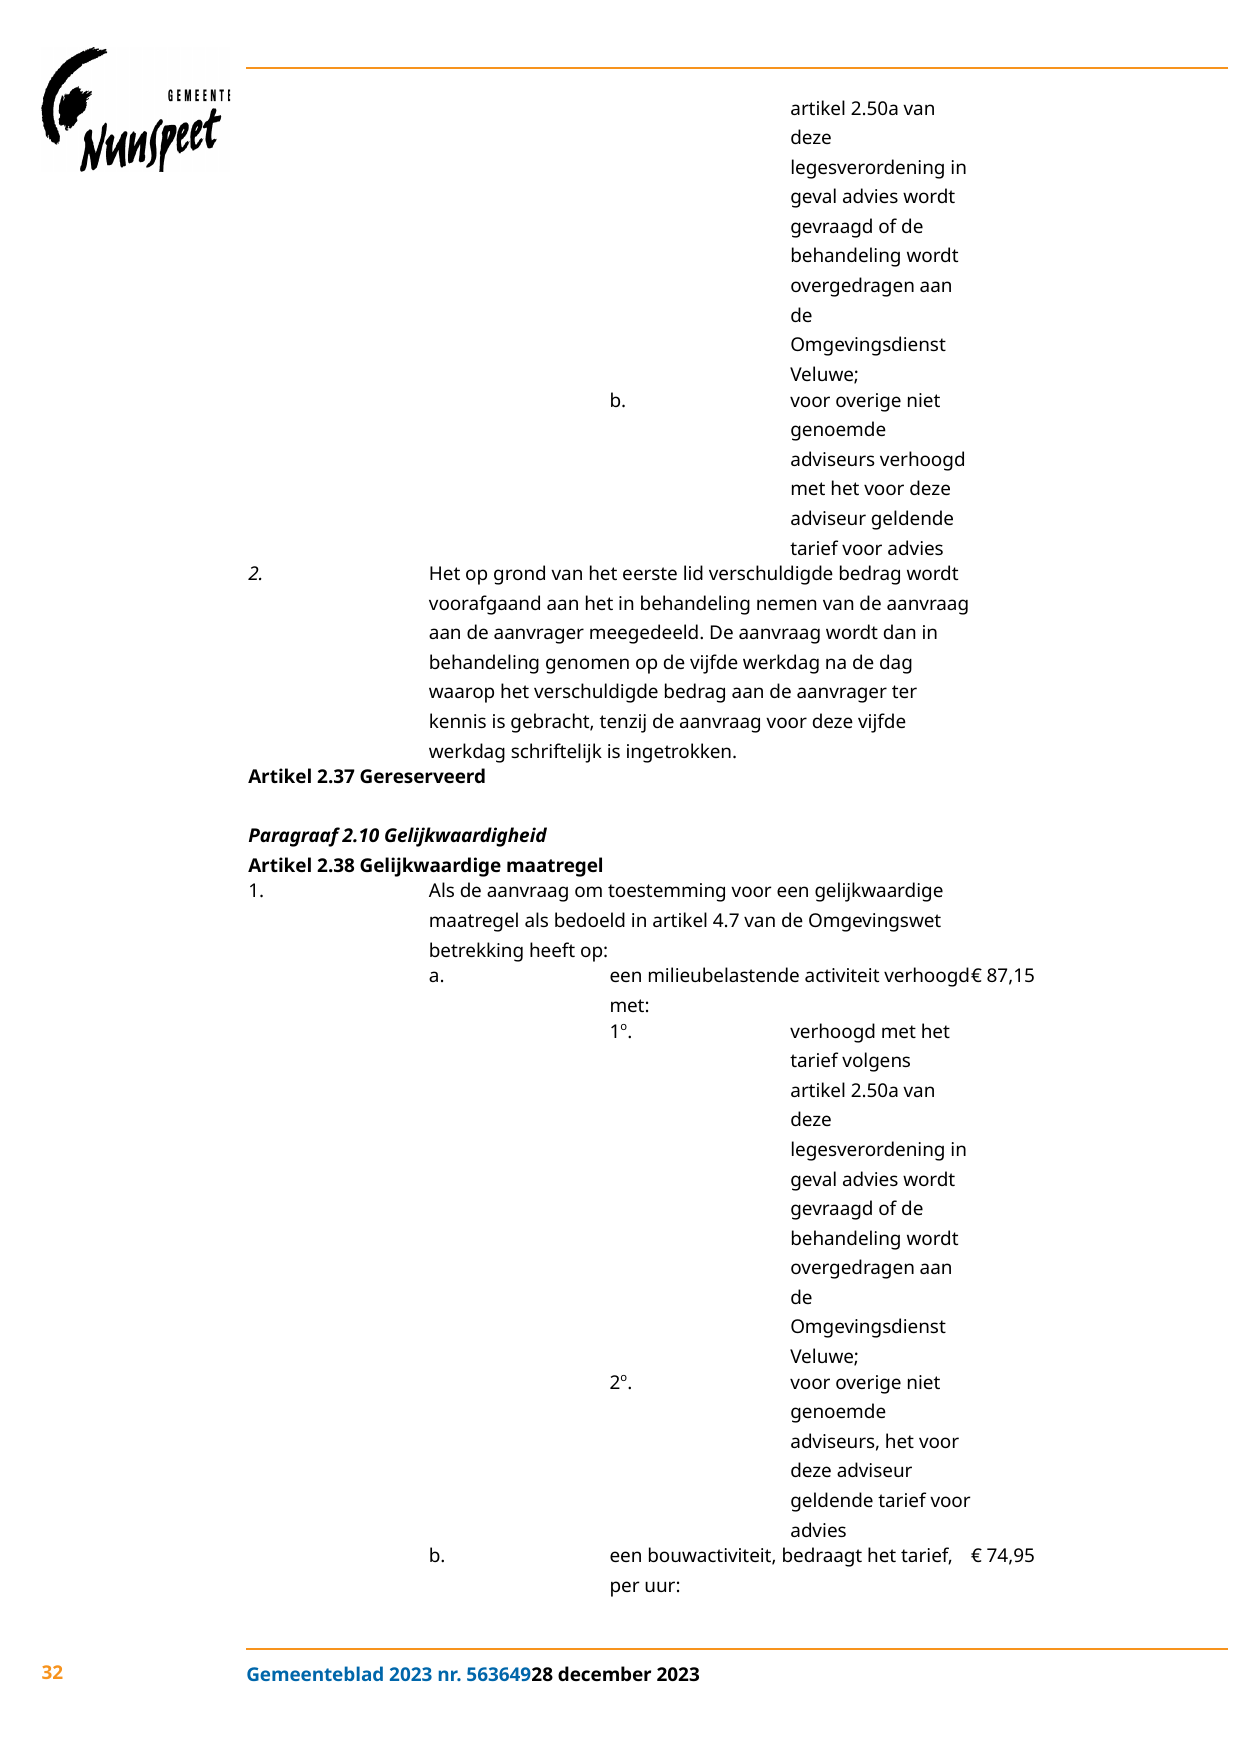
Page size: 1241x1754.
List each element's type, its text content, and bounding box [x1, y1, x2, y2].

table_cell [971, 387, 1152, 560]
table_cell [971, 1018, 1152, 1369]
table_cell a. [429, 963, 609, 1543]
table_cell [609, 95, 790, 387]
table_cell Als de aanvraag om toestemming voor een gelijkwaardige maatregel als bedoeld in artikel 4.7 van de Omgevingswet betrekking heeft op: [429, 878, 971, 962]
table_header Artikel 2.38 Gelijkwaardige maatregel [248, 852, 971, 878]
table_cell 1o. [609, 1018, 790, 1369]
table_cell voor overige niet genoemde adviseurs verhoogd met het voor deze adviseur geldende tarief voor advies [790, 387, 971, 560]
table_cell voor overige niet genoemde adviseurs, het voor deze adviseur geldende tarief voor advies [790, 1369, 971, 1543]
table_cell Artikel 2.37 Gereserveerd [248, 764, 971, 789]
table_cell [971, 878, 1152, 962]
table_cell 1. [248, 878, 429, 1598]
table_cell [971, 764, 1152, 789]
table_cell b. [429, 1543, 609, 1598]
table_cell verhoogd met het tarief volgens artikel 2.50a van deze legesverordening in geval advies wordt gevraagd of de behandeling wordt overgedragen aan de Omgevingsdienst Veluwe; [790, 1018, 971, 1369]
table_cell € 74,95 [971, 1543, 1152, 1598]
table_cell een bouwactiviteit, bedraagt het tarief, per uur: [609, 1543, 971, 1598]
table_cell [248, 95, 609, 560]
table_cell b. [609, 387, 790, 560]
table_cell [971, 1369, 1152, 1543]
table_cell artikel 2.50a van deze legesverordening in geval advies wordt gevraagd of de behandeling wordt overgedragen aan de Omgevingsdienst Veluwe; [790, 95, 971, 387]
table_cell [971, 95, 1152, 387]
table_cell € 87,15 [971, 963, 1152, 1018]
picture [41, 47, 231, 172]
table_cell 2o. [609, 1369, 790, 1543]
table_cell 2. [248, 560, 429, 764]
table_header [971, 852, 1152, 878]
text Paragraaf 2.10 Gelijkwaardigheid [248, 822, 1152, 848]
table_cell een milieubelastende activiteit verhoogd met: [609, 963, 971, 1018]
table_cell [971, 560, 1152, 764]
table_cell Het op grond van het eerste lid verschuldigde bedrag wordt voorafgaand aan het in behandeling nemen van de aanvraag aan de aanvrager meegedeeld. De aanvraag wordt dan in behandeling genomen op de vijfde werkdag na de dag waarop het verschuldigde bedrag aan de aanvrager ter kennis is gebracht, tenzij de aanvraag voor deze vijfde werkdag schriftelijk is ingetrokken. [429, 560, 971, 764]
